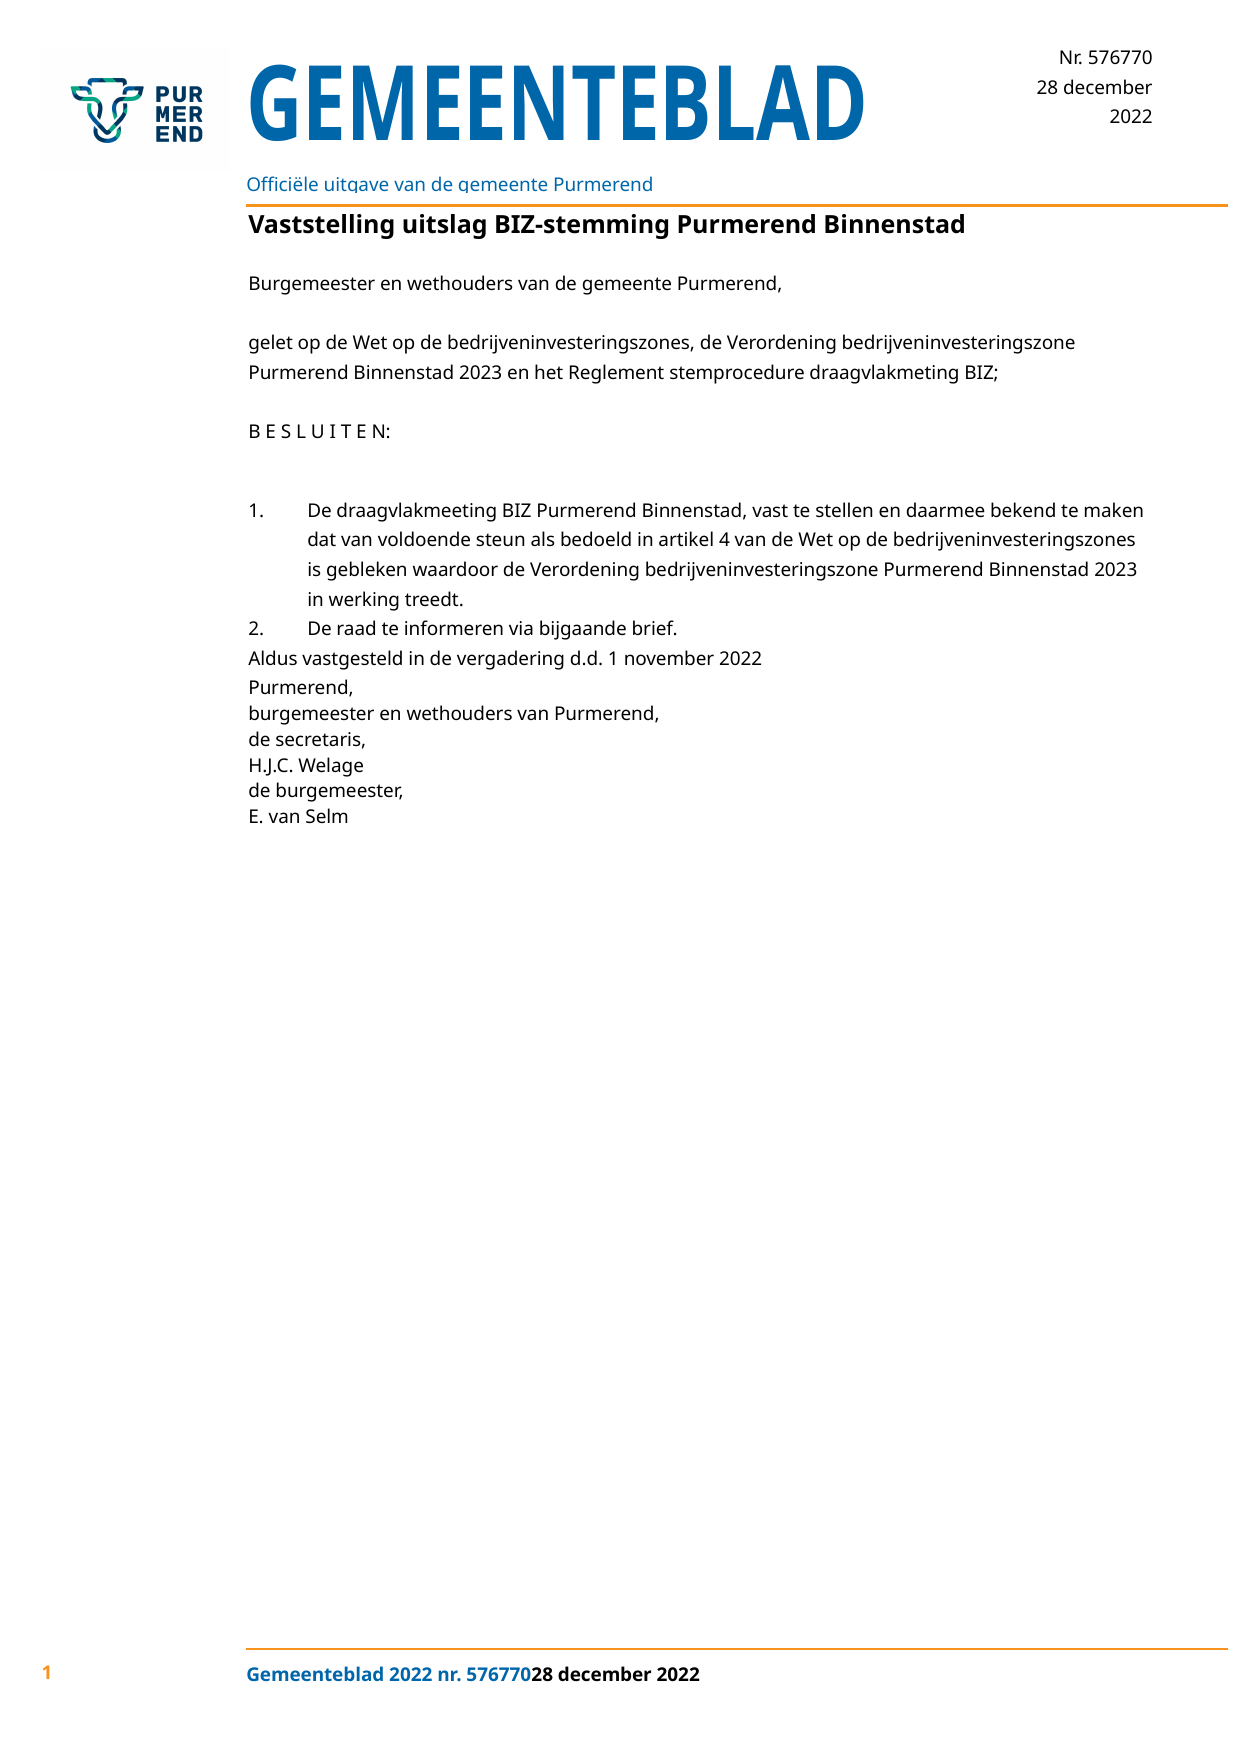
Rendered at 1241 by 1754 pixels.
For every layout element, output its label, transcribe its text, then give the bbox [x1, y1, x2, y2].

text de secretaris, [248, 726, 1152, 752]
text gelet op de Wet op de bedrijveninvesteringszones, de Verordening bedrijveninvesteringszone Purmerend Binnenstad 2023 en het Reglement stemprocedure draagvlakmeting BIZ; [248, 329, 1152, 385]
text burgemeester en wethouders van Purmerend, [248, 700, 1152, 726]
text E. van Selm [248, 803, 1152, 829]
text Vaststelling uitslag BIZ-stemming Purmerend Binnenstad [248, 207, 1152, 241]
text Burgemeester en wethouders van de gemeente Purmerend, [248, 270, 1152, 296]
list De draagvlakmeeting BIZ Purmerend Binnenstad, vast te stellen en daarmee bekend te maken dat van voldoende steun als bedoeld in artikel 4 van de Wet op de bedrijveninvesteringszones is gebleken waardoor de Verordening bedrijveninvesteringszone Purmerend Binnenstad 2023 in werking treedt. [248, 497, 1152, 612]
text H.J.C. Welage [248, 752, 1152, 777]
text B E S L U I T E N: [248, 418, 1152, 444]
picture [41, 47, 231, 172]
list De raad te informeren via bijgaande brief. [248, 615, 1152, 641]
text de burgemeester, [248, 777, 1152, 803]
text Aldus vastgesteld in de vergadering d.d. 1 november 2022 [248, 645, 1152, 671]
text Purmerend, [248, 674, 1152, 700]
